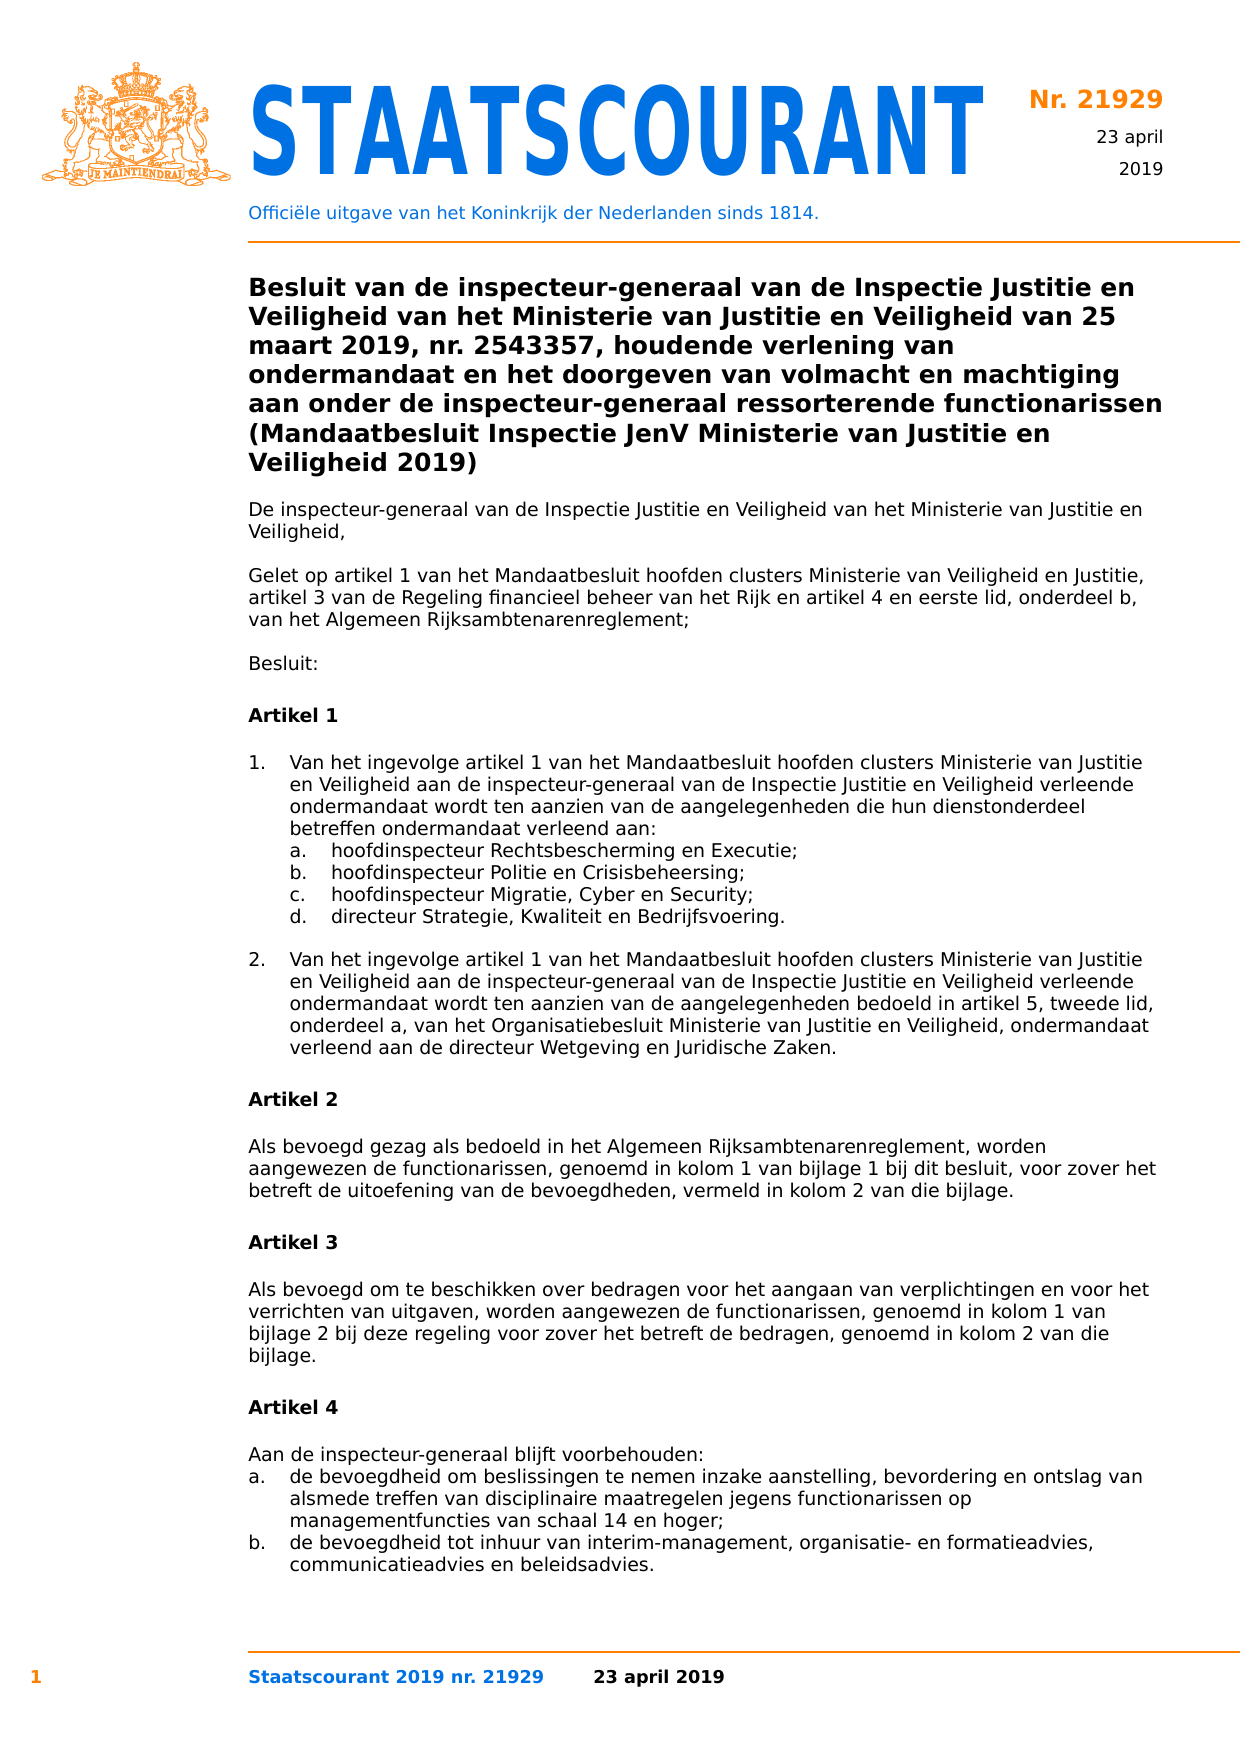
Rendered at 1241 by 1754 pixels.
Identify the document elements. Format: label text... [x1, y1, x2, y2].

text De inspecteur-generaal van de Inspectie Justitie en Veiligheid van het Ministerie van Justitie en Veiligheid, [248, 499, 1163, 543]
table_header Nr. 21929 [998, 62, 1240, 121]
subtitle Artikel 1 [248, 705, 1163, 727]
text Als bevoegd om te beschikken over bedragen voor het aangaan van verplichtingen en voor het verrichten van uitgaven, worden aangewezen de functionarissen, genoemd in kolom 1 van bijlage 2 bij deze regeling voor zover het betreft de bedragen, genoemd in kolom 2 van die bijlage. [248, 1279, 1163, 1367]
table_cell 2019 [998, 153, 1240, 203]
text 1. Van het ingevolge artikel 1 van het Mandaatbesluit hoofden clusters Ministerie van Justitie en Veiligheid aan de inspecteur-generaal van de Inspectie Justitie en Veiligheid verleende ondermandaat wordt ten aanzien van de aangelegenheden die hun dienstonderdeel betreffen ondermandaat verleend aan: [248, 752, 1163, 839]
table_header [25, 62, 248, 241]
text d. directeur Strategie, Kwaliteit en Bedrijfsvoering. [289, 906, 1163, 927]
table_cell Officiële uitgave van het Koninkrijk der Nederlanden sinds 1814. [248, 203, 1240, 241]
text b. de bevoegdheid tot inhuur van interim-management, organisatie- en formatieadvies, communicatieadvies en beleidsadvies. [248, 1532, 1163, 1576]
text c. hoofdinspecteur Migratie, Cyber en Security; [289, 883, 1163, 906]
text 2. Van het ingevolge artikel 1 van het Mandaatbesluit hoofden clusters Ministerie van Justitie en Veiligheid aan de inspecteur-generaal van de Inspectie Justitie en Veiligheid verleende ondermandaat wordt ten aanzien van de aangelegenheden bedoeld in artikel 5, tweede lid, onderdeel a, van het Organisatiebesluit Ministerie van Justitie en Veiligheid, ondermandaat verleend aan de directeur Wetgeving en Juridische Zaken. [248, 949, 1163, 1059]
text a. de bevoegdheid om beslissingen te nemen inzake aanstelling, bevordering en ontslag van alsmede treffen van disciplinaire maatregelen jegens functionarissen op managementfuncties van schaal 14 en hoger; [248, 1466, 1163, 1532]
subtitle Besluit van de inspecteur-generaal van de Inspectie Justitie en Veiligheid van het Ministerie van Justitie en Veiligheid van 25 maart 2019, nr. 2543357, houdende verlening van ondermandaat en het doorgeven van volmacht en machtiging aan onder de inspecteur-generaal ressorterende functionarissen (Mandaatbesluit Inspectie JenV Ministerie van Justitie en Veiligheid 2019) [248, 273, 1163, 477]
subtitle Artikel 3 [248, 1232, 1163, 1254]
table_cell 23 april [998, 121, 1240, 153]
text b. hoofdinspecteur Politie en Crisisbeheersing; [289, 862, 1163, 883]
text Als bevoegd gezag als bedoeld in het Algemeen Rijksambtenarenreglement, worden aangewezen de functionarissen, genoemd in kolom 1 van bijlage 1 bij dit besluit, voor zover het betreft de uitoefening van de bevoegdheden, vermeld in kolom 2 van die bijlage. [248, 1136, 1163, 1202]
subtitle Artikel 2 [248, 1089, 1163, 1111]
subtitle Artikel 4 [248, 1397, 1163, 1419]
picture [41, 62, 231, 186]
text Aan de inspecteur-generaal blijft voorbehouden: [248, 1444, 1163, 1466]
text a. hoofdinspecteur Rechtsbescherming en Executie; [289, 839, 1163, 862]
text Besluit: [248, 653, 1163, 675]
table_header STAATSCOURANT [248, 62, 998, 203]
text Gelet op artikel 1 van het Mandaatbesluit hoofden clusters Ministerie van Veiligheid en Justitie, artikel 3 van de Regeling financieel beheer van het Rijk en artikel 4 en eerste lid, onderdeel b, van het Algemeen Rijksambtenarenreglement; [248, 565, 1163, 631]
